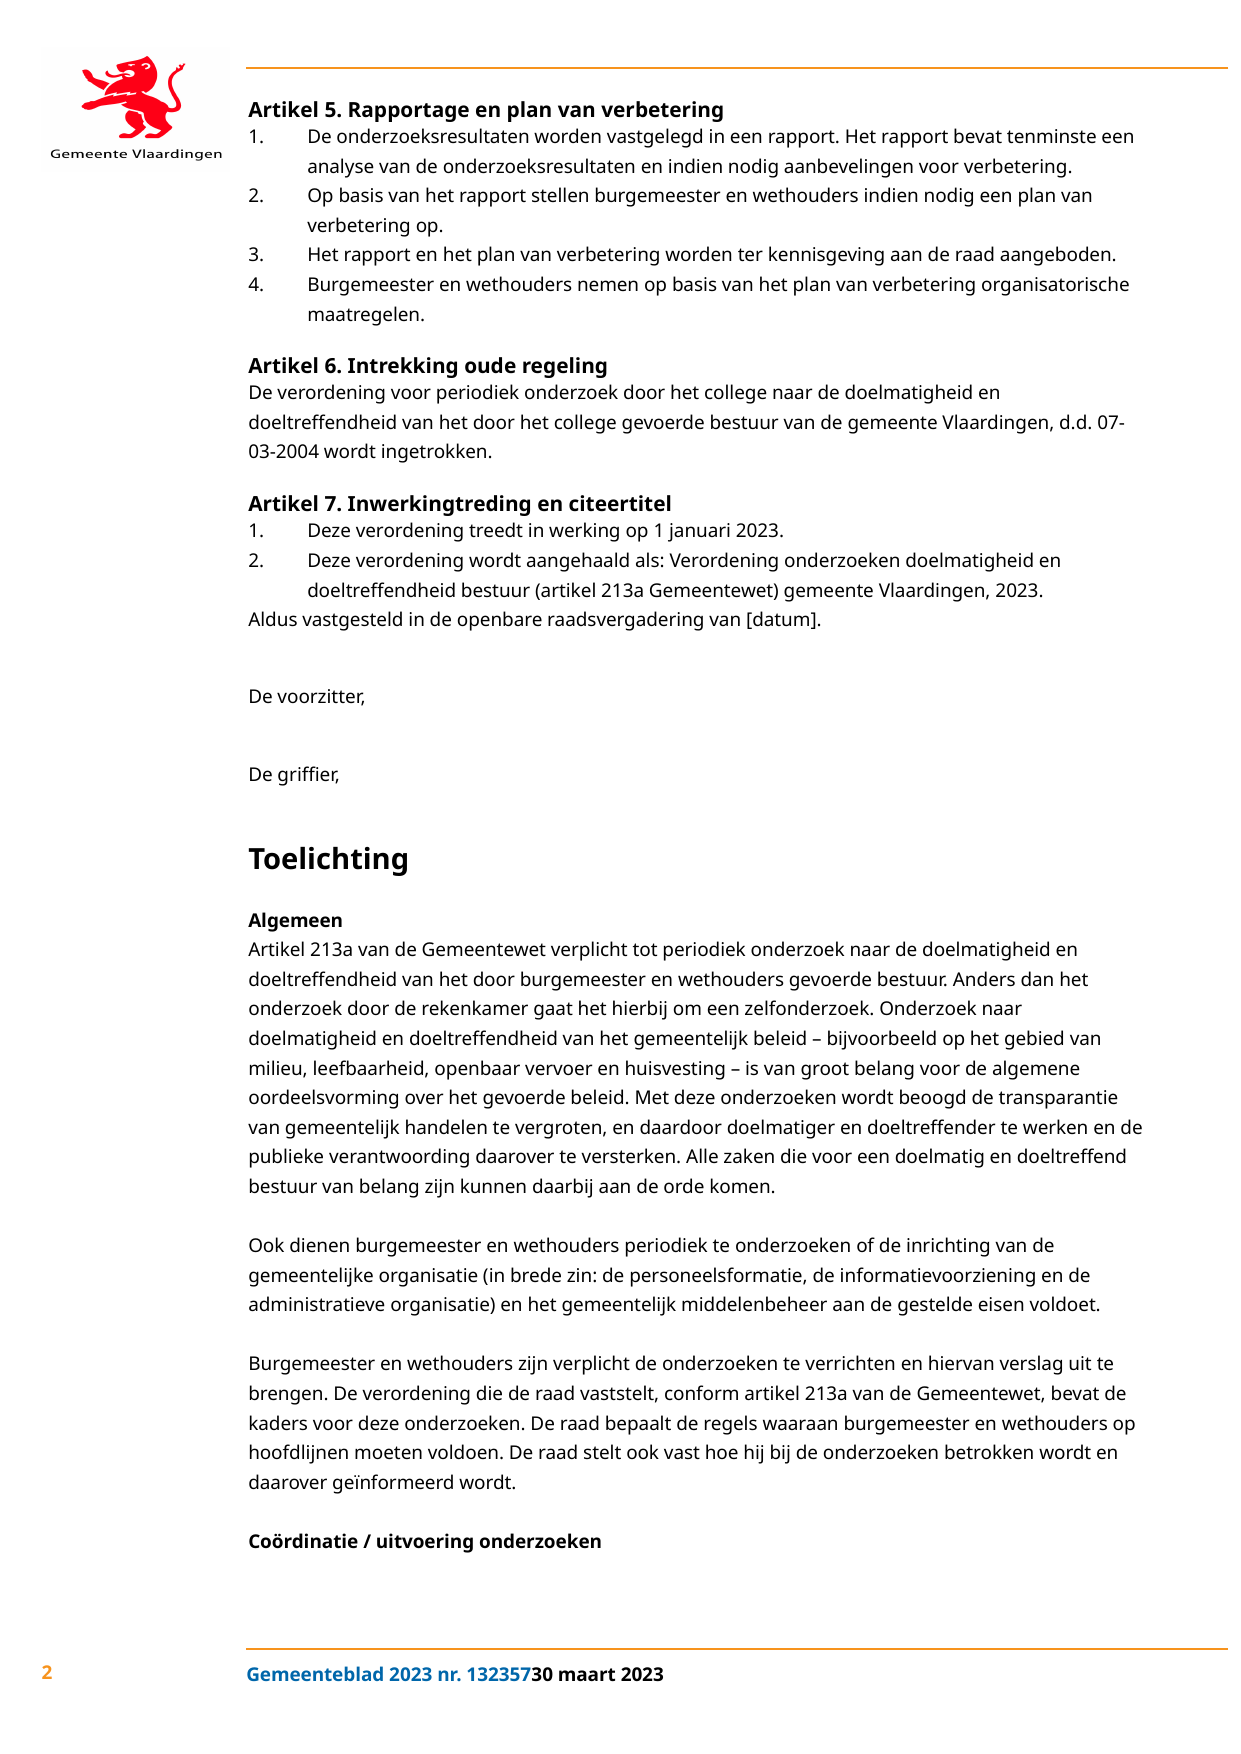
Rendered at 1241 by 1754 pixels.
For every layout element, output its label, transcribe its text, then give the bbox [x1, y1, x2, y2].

picture [41, 47, 231, 172]
text Ook dienen burgemeester en wethouders periodiek te onderzoeken of de inrichting van de gemeentelijke organisatie (in brede zin: de personeelsformatie, de informatievoorziening en de administratieve organisatie) en het gemeentelijk middelenbeheer aan de gestelde eisen voldoet. [248, 1232, 1152, 1317]
text Algemeen [248, 907, 1152, 932]
text De voorzitter, [248, 683, 1152, 709]
text Aldus vastgesteld in de openbare raadsvergadering van [datum]. [248, 606, 1152, 632]
text De griffier, [248, 761, 1152, 786]
list Deze verordening wordt aangehaald als: Verordening onderzoeken doelmatigheid en doeltreffendheid bestuur (artikel 213a Gemeentewet) gemeente Vlaardingen, 2023. [248, 547, 1152, 602]
text Artikel 6. Intrekking oude regeling [248, 351, 1152, 379]
list Het rapport en het plan van verbetering worden ter kennisgeving aan de raad aangeboden. [248, 242, 1152, 267]
text Artikel 213a van de Gemeentewet verplicht tot periodiek onderzoek naar de doelmatigheid en doeltreffendheid van het door burgemeester en wethouders gevoerde bestuur. Anders dan het onderzoek door de rekenkamer gaat het hierbij om een zelfonderzoek. Onderzoek naar doelmatigheid en doeltreffendheid van het gemeentelijk beleid – bijvoorbeeld op het gebied van milieu, leefbaarheid, openbaar vervoer en huisvesting – is van groot belang voor de algemene oordeelsvorming over het gevoerde beleid. Met deze onderzoeken wordt beoogd de transparantie van gemeentelijk handelen te vergroten, en daardoor doelmatiger en doeltreffender te werken en de publieke verantwoording daarover te versterken. Alle zaken die voor een doelmatig en doeltreffend bestuur van belang zijn kunnen daarbij aan de orde komen. [248, 936, 1152, 1199]
text Burgemeester en wethouders zijn verplicht de onderzoeken te verrichten en hiervan verslag uit te brengen. De verordening die de raad vaststelt, conform artikel 213a van de Gemeentewet, bevat de kaders voor deze onderzoeken. De raad bepaalt de regels waaraan burgemeester en wethouders op hoofdlijnen moeten voldoen. De raad stelt ook vast hoe hij bij de onderzoeken betrokken wordt en daarover geïnformeerd wordt. [248, 1351, 1152, 1494]
text Toelichting [248, 838, 1152, 878]
text De verordening voor periodiek onderzoek door het college naar de doelmatigheid en doeltreffendheid van het door het college gevoerde bestuur van de gemeente Vlaardingen, d.d. 07-03-2004 wordt ingetrokken. [248, 379, 1152, 464]
text Artikel 7. Inwerkingtreding en citeertitel [248, 489, 1152, 518]
text Artikel 5. Rapportage en plan van verbetering [248, 95, 1152, 123]
list Deze verordening treedt in werking op 1 januari 2023. [248, 518, 1152, 543]
list De onderzoeksresultaten worden vastgelegd in een rapport. Het rapport bevat tenminste een analyse van de onderzoeksresultaten en indien nodig aanbevelingen voor verbetering. [248, 123, 1152, 178]
list Op basis van het rapport stellen burgemeester en wethouders indien nodig een plan van verbetering op. [248, 182, 1152, 238]
text Coördinatie / uitvoering onderzoeken [248, 1528, 1152, 1554]
list Burgemeester en wethouders nemen op basis van het plan van verbetering organisatorische maatregelen. [248, 271, 1152, 326]
